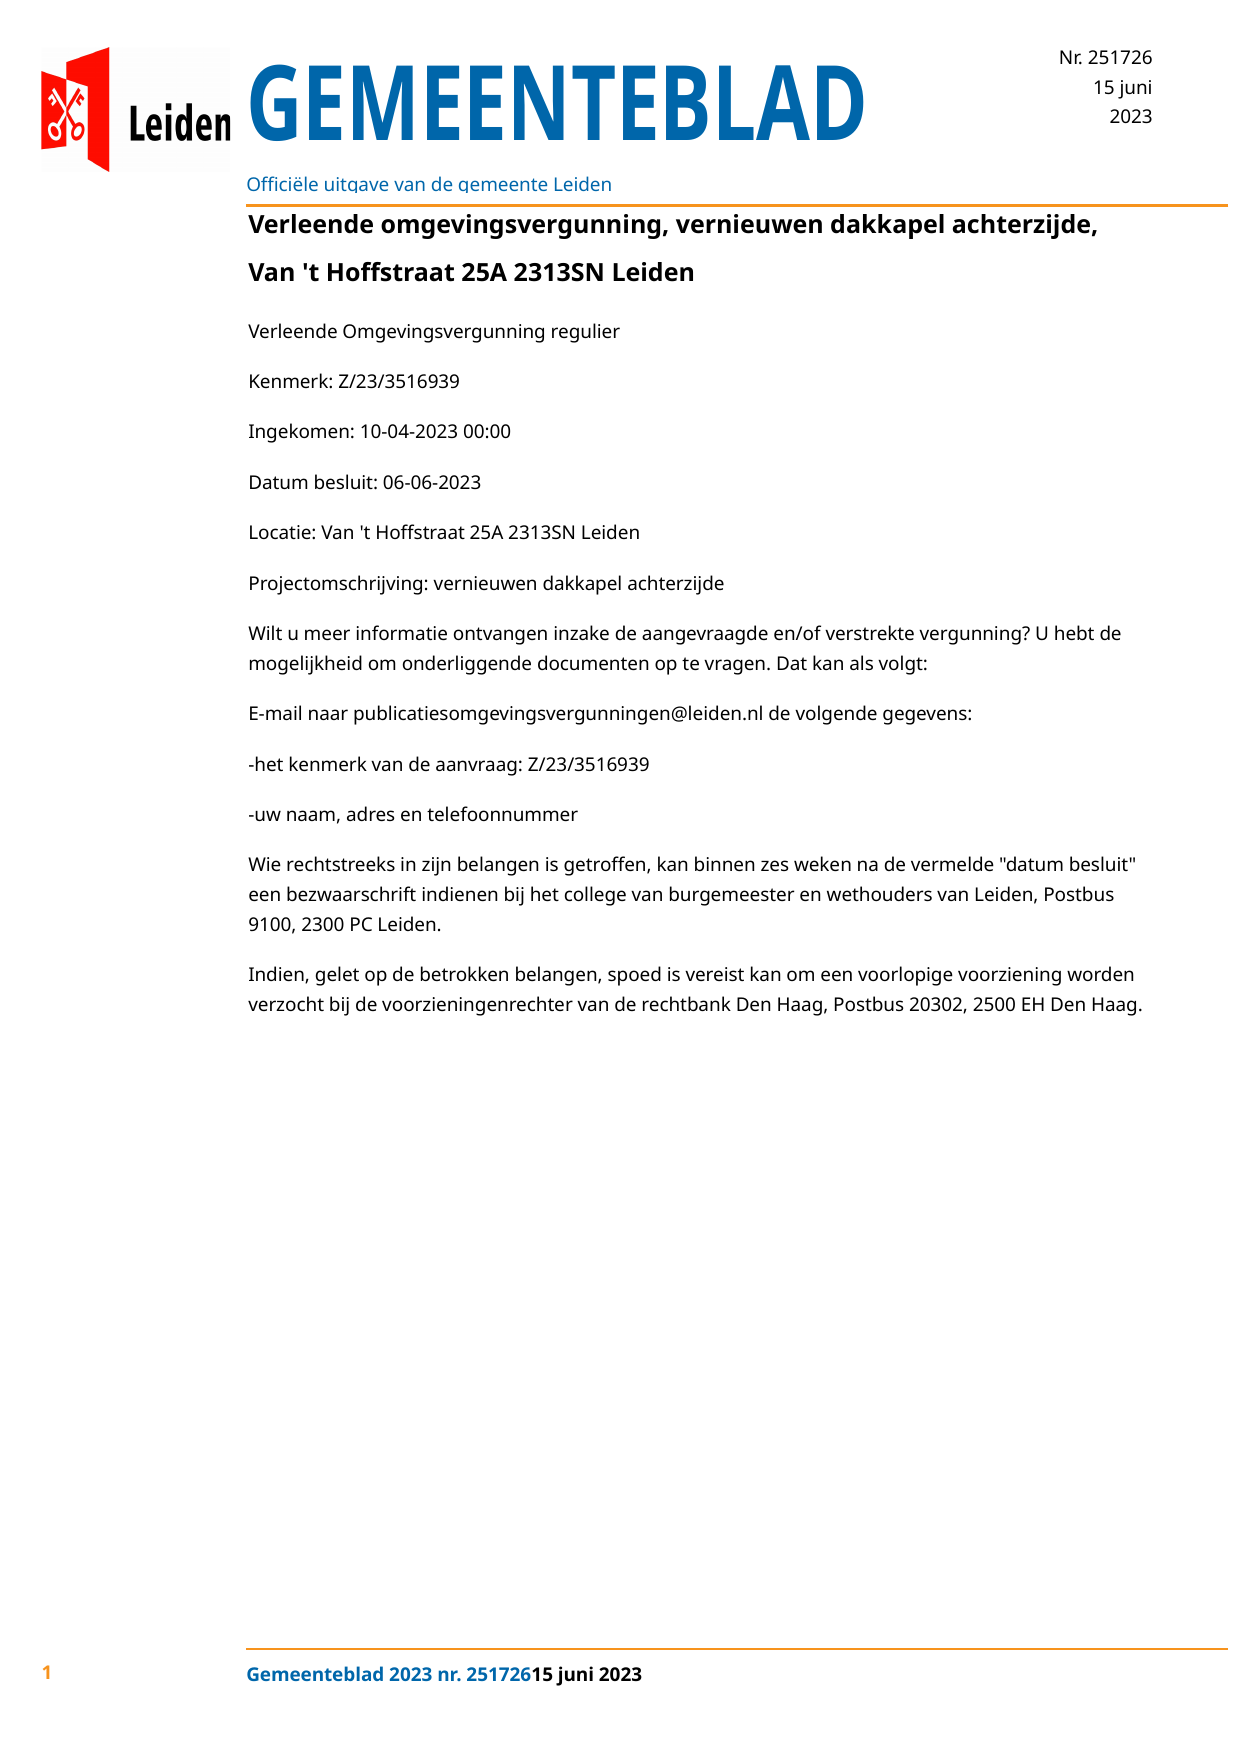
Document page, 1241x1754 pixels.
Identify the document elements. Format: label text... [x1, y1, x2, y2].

text Ingekomen: 10-04-2023 00:00 [248, 419, 1152, 444]
picture [41, 47, 231, 172]
text Verleende Omgevingsvergunning regulier [248, 318, 1152, 344]
text Locatie: Van 't Hoffstraat 25A 2313SN Leiden [248, 519, 1152, 545]
text Projectomschrijving: vernieuwen dakkapel achterzijde [248, 570, 1152, 596]
text Wie rechtstreeks in zijn belangen is getroffen, kan binnen zes weken na de vermelde "datum besluit" een bezwaarschrift indienen bij het college van burgemeester en wethouders van Leiden, Postbus 9100, 2300 PC Leiden. [248, 852, 1152, 937]
text -uw naam, adres en telefoonnummer [248, 801, 1152, 827]
text Indien, gelet op de betrokken belangen, spoed is vereist kan om een voorlopige voorziening worden verzocht bij de voorzieningenrechter van de rechtbank Den Haag, Postbus 20302, 2500 EH Den Haag. [248, 961, 1152, 1017]
text -het kenmerk van de aanvraag: Z/23/3516939 [248, 751, 1152, 777]
text Datum besluit: 06-06-2023 [248, 469, 1152, 495]
text Kenmerk: Z/23/3516939 [248, 368, 1152, 394]
text Wilt u meer informatie ontvangen inzake de aangevraagde en/of verstrekte vergunning? U hebt de mogelijkheid om onderliggende documenten op te vragen. Dat kan als volgt: [248, 620, 1152, 676]
text Verleende omgevingsvergunning, vernieuwen dakkapel achterzijde, Van 't Hoffstraat 25A 2313SN Leiden [248, 207, 1152, 288]
text E-mail naar publicatiesomgevingsvergunningen@leiden.nl de volgende gegevens: [248, 700, 1152, 726]
